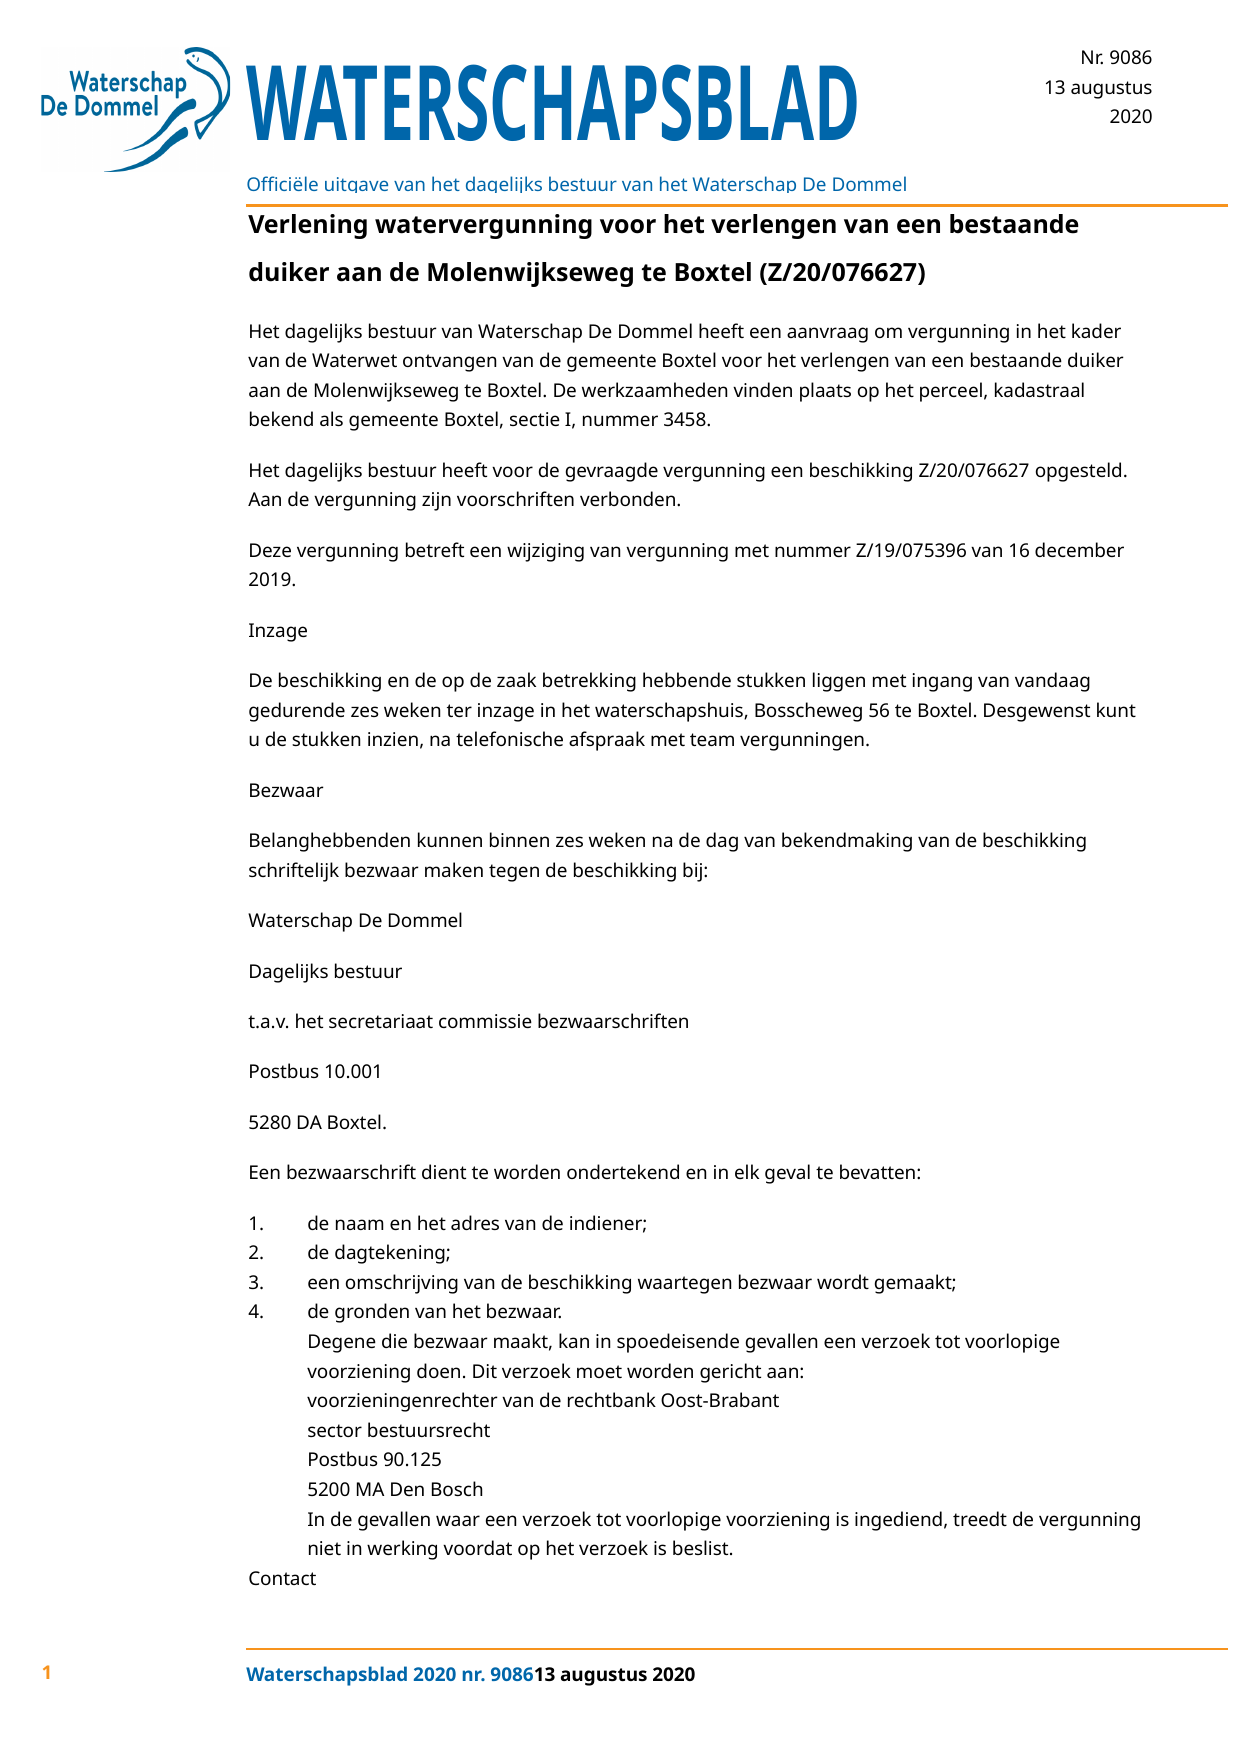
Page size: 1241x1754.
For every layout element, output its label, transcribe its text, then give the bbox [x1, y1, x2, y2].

list 5200 MA Den Bosch [248, 1476, 1152, 1502]
list de dagtekening; [248, 1239, 1152, 1265]
text Inzage [248, 617, 1152, 643]
list sector bestuursrecht [248, 1417, 1152, 1443]
text t.a.v. het secretariaat commissie bezwaarschriften [248, 1008, 1152, 1034]
text Bezwaar [248, 777, 1152, 803]
list voorzieningenrechter van de rechtbank Oost-Brabant [248, 1387, 1152, 1413]
text De beschikking en de op de zaak betrekking hebbende stukken liggen met ingang van vandaag gedurende zes weken ter inzage in het waterschapshuis, Bosscheweg 56 te Boxtel. Desgewenst kunt u de stukken inzien, na telefonische afspraak met team vergunningen. [248, 667, 1152, 752]
text Het dagelijks bestuur van Waterschap De Dommel heeft een aanvraag om vergunning in het kader van de Waterwet ontvangen van de gemeente Boxtel voor het verlengen van een bestaande duiker aan de Molenwijkseweg te Boxtel. De werkzaamheden vinden plaats op het perceel, kadastraal bekend als gemeente Boxtel, sectie I, nummer 3458. [248, 318, 1152, 432]
text Postbus 10.001 [248, 1059, 1152, 1084]
text Waterschap De Dommel [248, 907, 1152, 933]
picture [198, 118, 210, 131]
picture [41, 47, 231, 172]
list In de gevallen waar een verzoek tot voorlopige voorziening is ingediend, treedt de vergunning niet in werking voordat op het verzoek is beslist. [248, 1506, 1152, 1561]
list de naam en het adres van de indiener; [248, 1210, 1152, 1236]
text Contact [248, 1565, 1152, 1591]
text Belanghebbenden kunnen binnen zes weken na de dag van bekendmaking van de beschikking schriftelijk bezwaar maken tegen de beschikking bij: [248, 827, 1152, 883]
picture [45, 99, 51, 111]
text Dagelijks bestuur [248, 958, 1152, 984]
list de gronden van het bezwaar. [248, 1299, 1152, 1324]
text Deze vergunning betreft een wijziging van vergunning met nummer Z/19/075396 van 16 december 2019. [248, 537, 1152, 592]
list een omschrijving van de beschikking waartegen bezwaar wordt gemaakt; [248, 1269, 1152, 1295]
picture [204, 47, 231, 76]
list Degene die bezwaar maakt, kan in spoedeisende gevallen een verzoek tot voorlopige voorziening doen. Dit verzoek moet worden gericht aan: [248, 1328, 1152, 1384]
text Verlening watervergunning voor het verlengen van een bestaande duiker aan de Molenwijkseweg te Boxtel (Z/20/076627) [248, 207, 1152, 288]
text 5280 DA Boxtel. [248, 1109, 1152, 1135]
text Een bezwaarschrift dient te worden ondertekend en in elk geval te bevatten: [248, 1159, 1152, 1185]
list Postbus 90.125 [248, 1447, 1152, 1472]
text Het dagelijks bestuur heeft voor de gevraagde vergunning een beschikking Z/20/076627 opgesteld. Aan de vergunning zijn voorschriften verbonden. [248, 457, 1152, 512]
